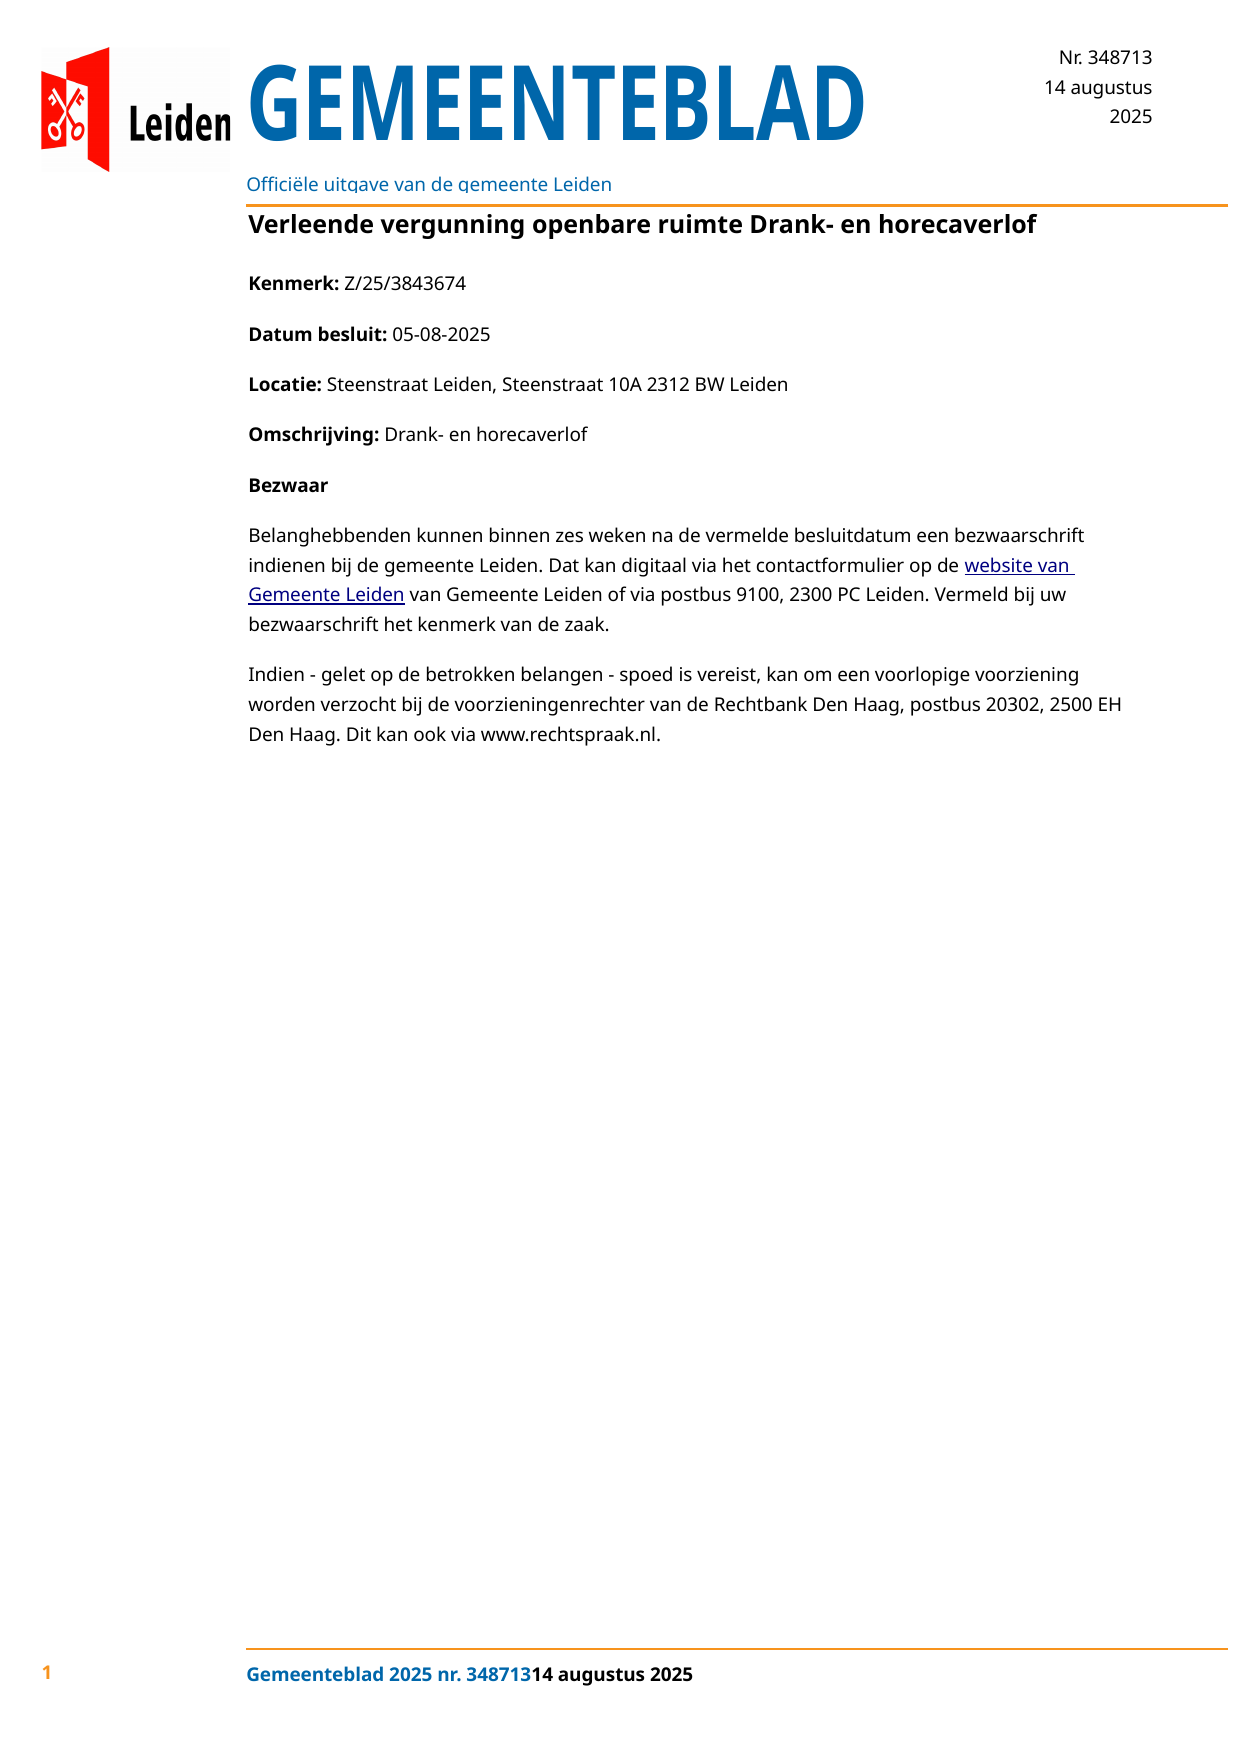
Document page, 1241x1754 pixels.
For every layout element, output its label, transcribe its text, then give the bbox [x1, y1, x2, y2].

text Bezwaar [248, 472, 1152, 498]
text Indien - gelet op de betrokken belangen - spoed is vereist, kan om een voorlopige voorziening worden verzocht bij de voorzieningenrechter van de Rechtbank Den Haag, postbus 20302, 2500 EH Den Haag. Dit kan ook via www.rechtspraak.nl. [248, 662, 1152, 746]
text Locatie: Steenstraat Leiden, Steenstraat 10A 2312 BW Leiden [248, 371, 1152, 397]
text Belanghebbenden kunnen binnen zes weken na de vermelde besluitdatum een bezwaarschrift indienen bij de gemeente Leiden. Dat kan digitaal via het contactformulier op de website van Gemeente Leiden van Gemeente Leiden of via postbus 9100, 2300 PC Leiden. Vermeld bij uw bezwaarschrift het kenmerk van de zaak. [248, 522, 1152, 637]
text Kenmerk: Z/25/3843674 [248, 270, 1152, 296]
text Datum besluit: 05-08-2025 [248, 321, 1152, 346]
text Omschrijving: Drank- en horecaverlof [248, 422, 1152, 447]
text Verleende vergunning openbare ruimte Drank- en horecaverlof [248, 207, 1152, 241]
picture [41, 47, 231, 172]
